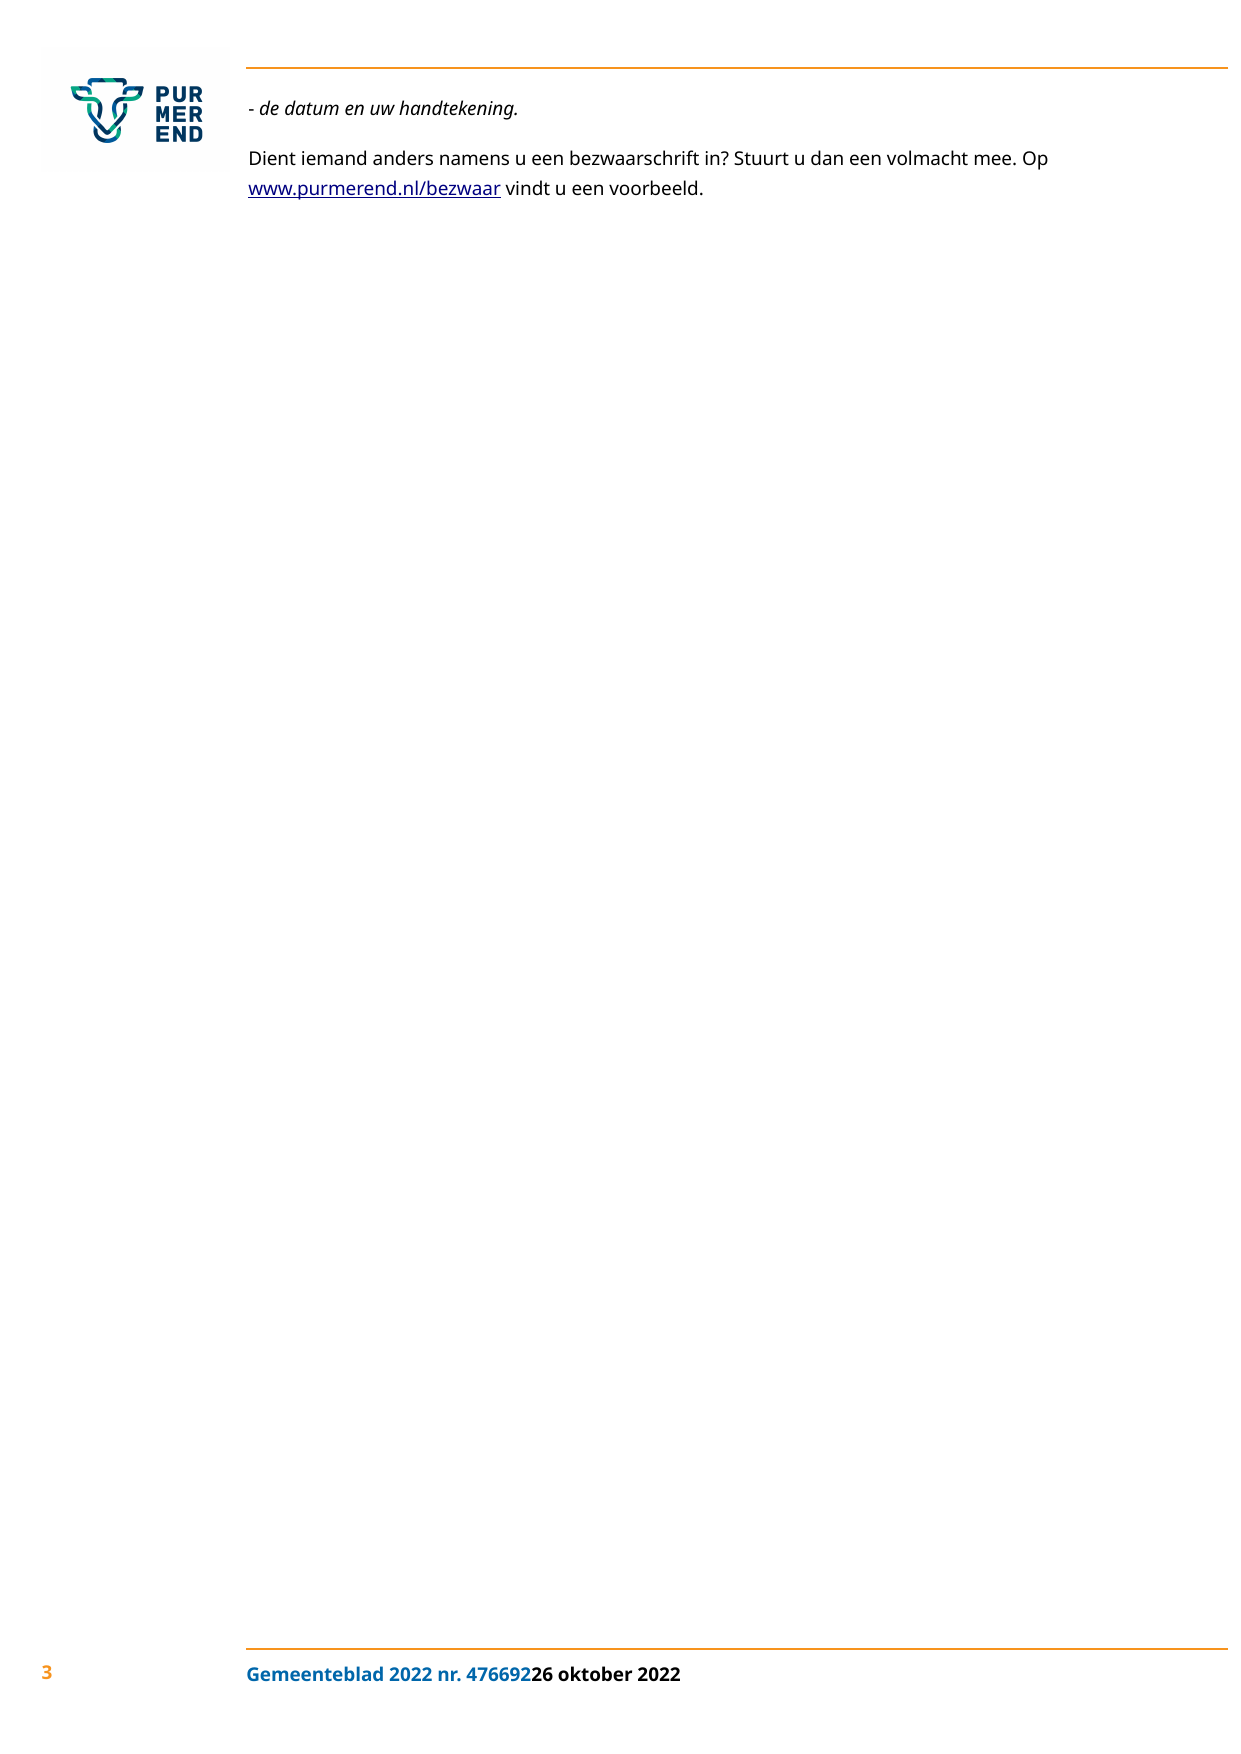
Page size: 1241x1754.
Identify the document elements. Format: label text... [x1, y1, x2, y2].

text - de datum en uw handtekening. [248, 95, 1152, 121]
text Dient iemand anders namens u een bezwaarschrift in? Stuurt u dan een volmacht mee. Op www.purmerend.nl/bezwaar vindt u een voorbeeld. [248, 145, 1152, 201]
picture [41, 47, 231, 172]
